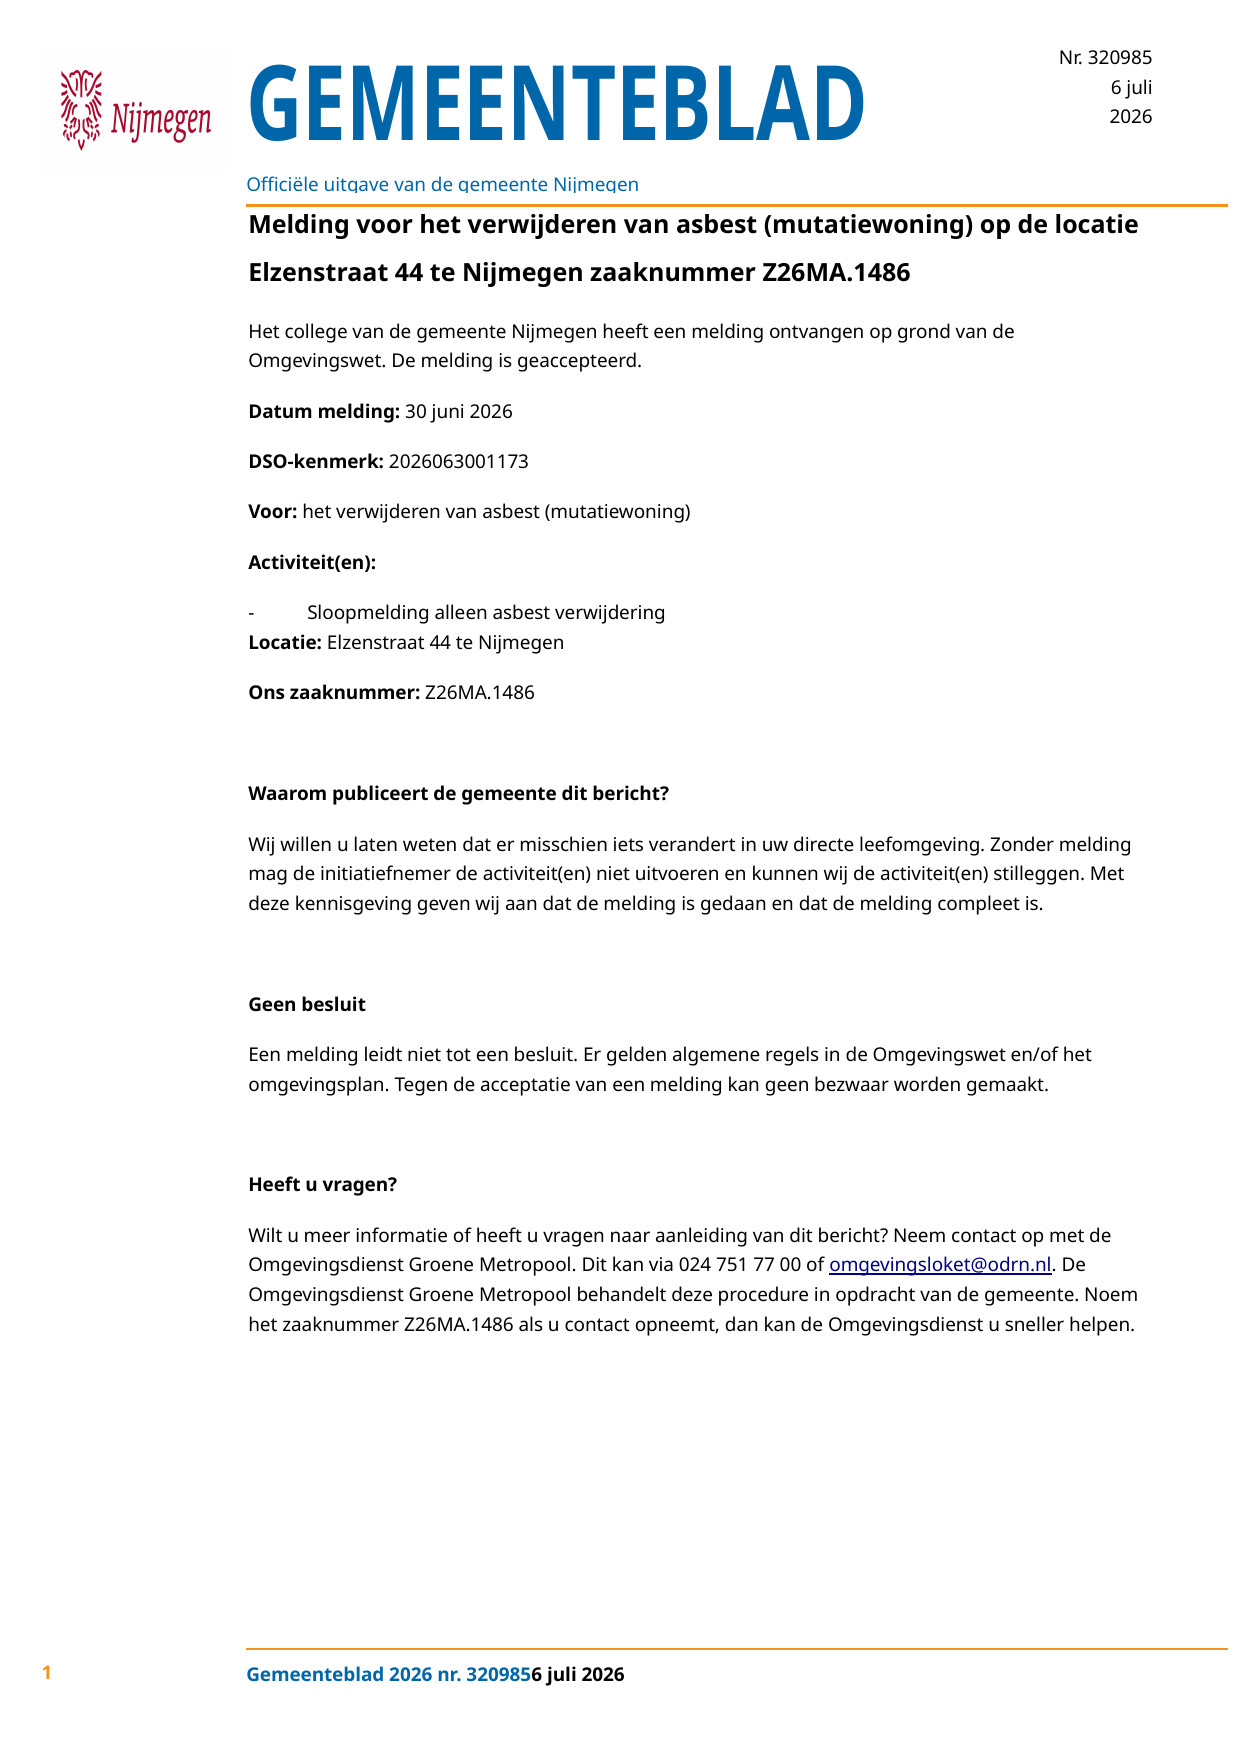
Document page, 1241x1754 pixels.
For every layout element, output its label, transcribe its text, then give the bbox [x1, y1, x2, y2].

text Waarom publiceert de gemeente dit bericht? [248, 780, 1152, 806]
text Een melding leidt niet tot een besluit. Er gelden algemene regels in de Omgevingswet en/of het omgevingsplan. Tegen de acceptatie van een melding kan geen bezwaar worden gemaakt. [248, 1041, 1152, 1097]
text Voor: het verwijderen van asbest (mutatiewoning) [248, 499, 1152, 524]
text Wilt u meer informatie of heeft u vragen naar aanleiding van dit bericht? Neem contact op met de Omgevingsdienst Groene Metropool. Dit kan via 024 751 77 00 of omgevingsloket@odrn.nl. De Omgevingsdienst Groene Metropool behandelt deze procedure in opdracht van de gemeente. Noem het zaaknummer Z26MA.1486 als u contact opneemt, dan kan de Omgevingsdienst u sneller helpen. [248, 1222, 1152, 1337]
list Sloopmelding alleen asbest verwijdering [248, 599, 1152, 625]
text Geen besluit [248, 991, 1152, 1017]
text Activiteit(en): [248, 549, 1152, 575]
text DSO-kenmerk: 2026063001173 [248, 448, 1152, 474]
text Heeft u vragen? [248, 1172, 1152, 1197]
text Datum melding: 30 juni 2026 [248, 398, 1152, 424]
picture [41, 47, 231, 172]
text Locatie: Elzenstraat 44 te Nijmegen [248, 629, 1152, 655]
text Ons zaaknummer: Z26MA.1486 [248, 679, 1152, 705]
text Wij willen u laten weten dat er misschien iets verandert in uw directe leefomgeving. Zonder melding mag de initiatiefnemer de activiteit(en) niet uitvoeren en kunnen wij de activiteit(en) stilleggen. Met deze kennisgeving geven wij aan dat de melding is gedaan en dat de melding compleet is. [248, 831, 1152, 916]
text Het college van de gemeente Nijmegen heeft een melding ontvangen op grond van de Omgevingswet. De melding is geaccepteerd. [248, 318, 1152, 373]
text Melding voor het verwijderen van asbest (mutatiewoning) op de locatie Elzenstraat 44 te Nijmegen zaaknummer Z26MA.1486 [248, 207, 1152, 288]
